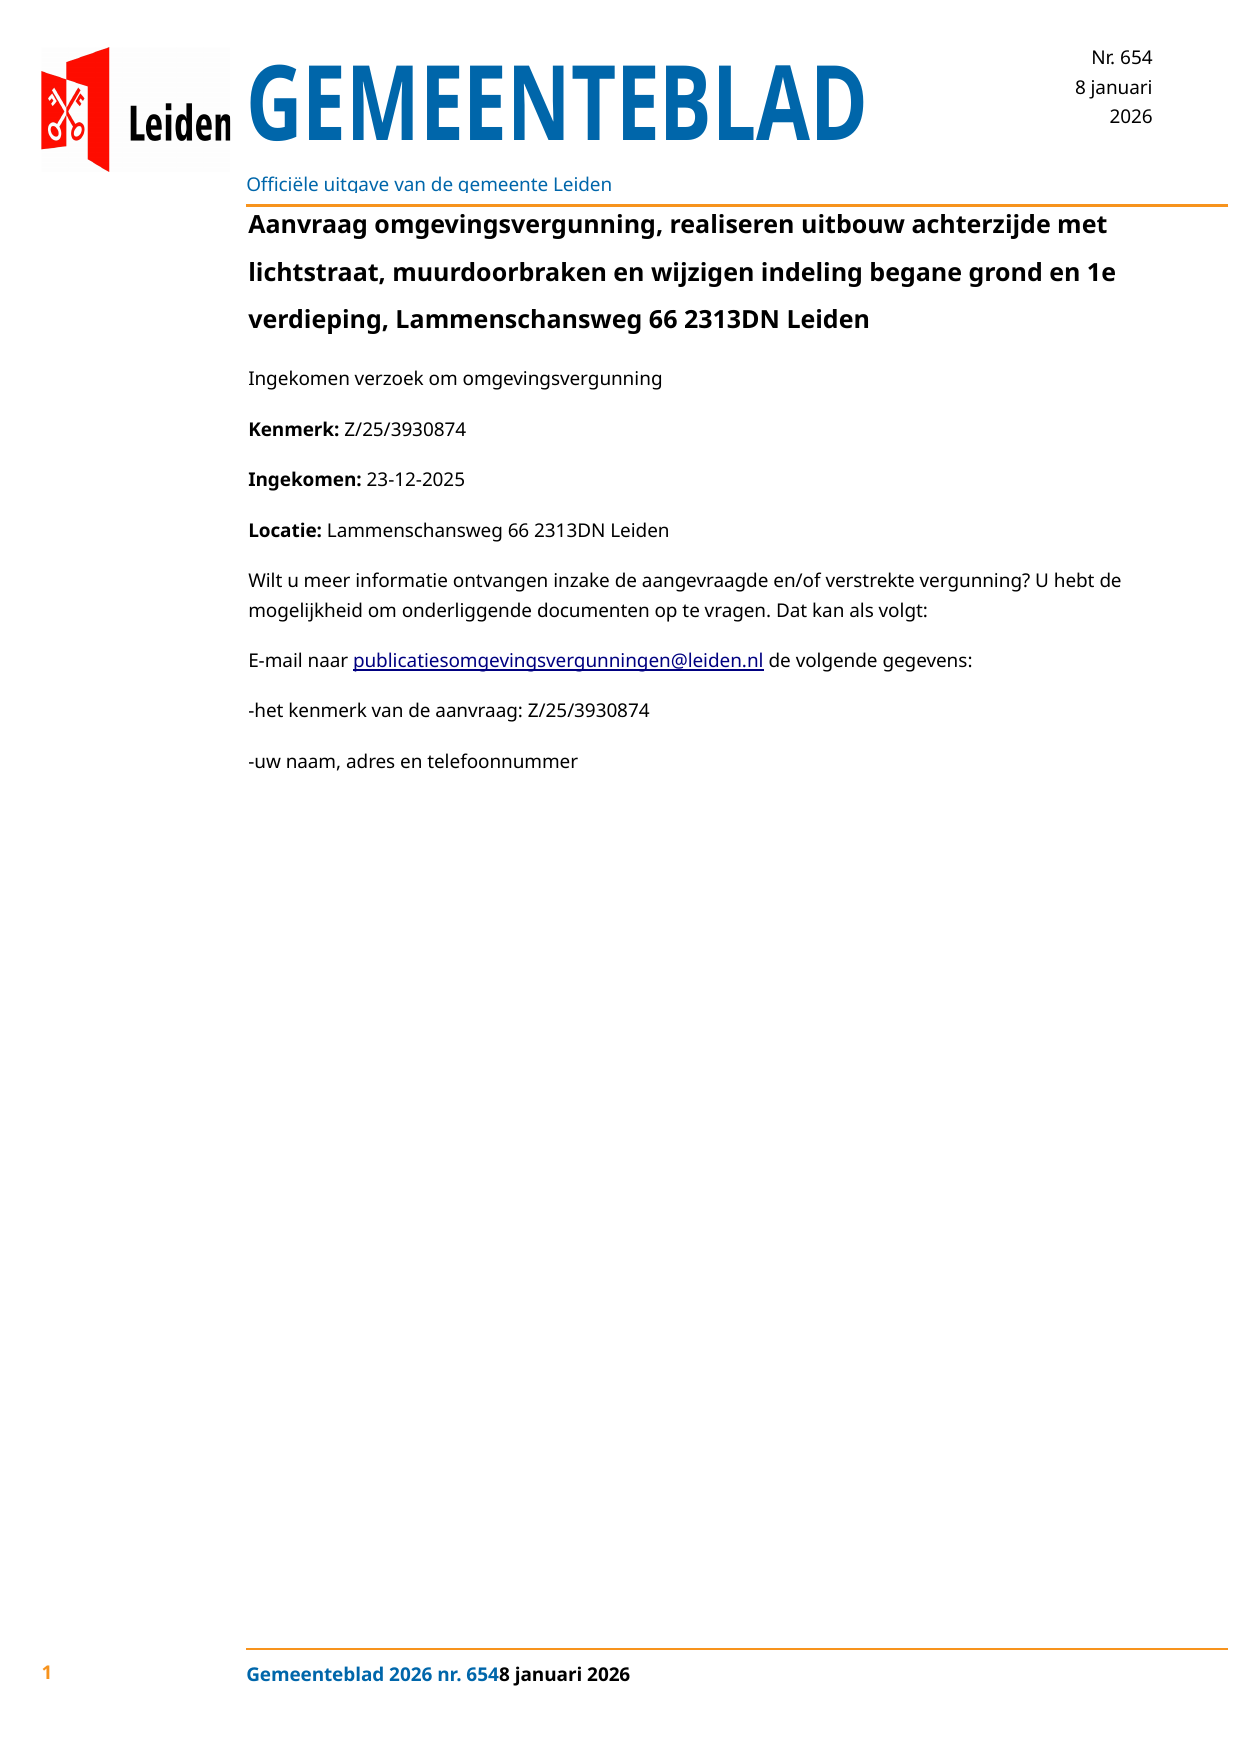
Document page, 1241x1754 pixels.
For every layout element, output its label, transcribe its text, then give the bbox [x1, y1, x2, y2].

text Kenmerk: Z/25/3930874 [248, 416, 1152, 442]
text Wilt u meer informatie ontvangen inzake de aangevraagde en/of verstrekte vergunning? U hebt de mogelijkheid om onderliggende documenten op te vragen. Dat kan als volgt: [248, 567, 1152, 622]
text -uw naam, adres en telefoonnummer [248, 748, 1152, 774]
picture [41, 47, 231, 172]
text Aanvraag omgevingsvergunning, realiseren uitbouw achterzijde met lichtstraat, muurdoorbraken en wijzigen indeling begane grond en 1e verdieping, Lammenschansweg 66 2313DN Leiden [248, 207, 1152, 336]
text Locatie: Lammenschansweg 66 2313DN Leiden [248, 517, 1152, 542]
text -het kenmerk van de aanvraag: Z/25/3930874 [248, 698, 1152, 723]
text Ingekomen verzoek om omgevingsvergunning [248, 366, 1152, 391]
text Ingekomen: 23-12-2025 [248, 466, 1152, 492]
text E-mail naar publicatiesomgevingsvergunningen@leiden.nl de volgende gegevens: [248, 647, 1152, 673]
